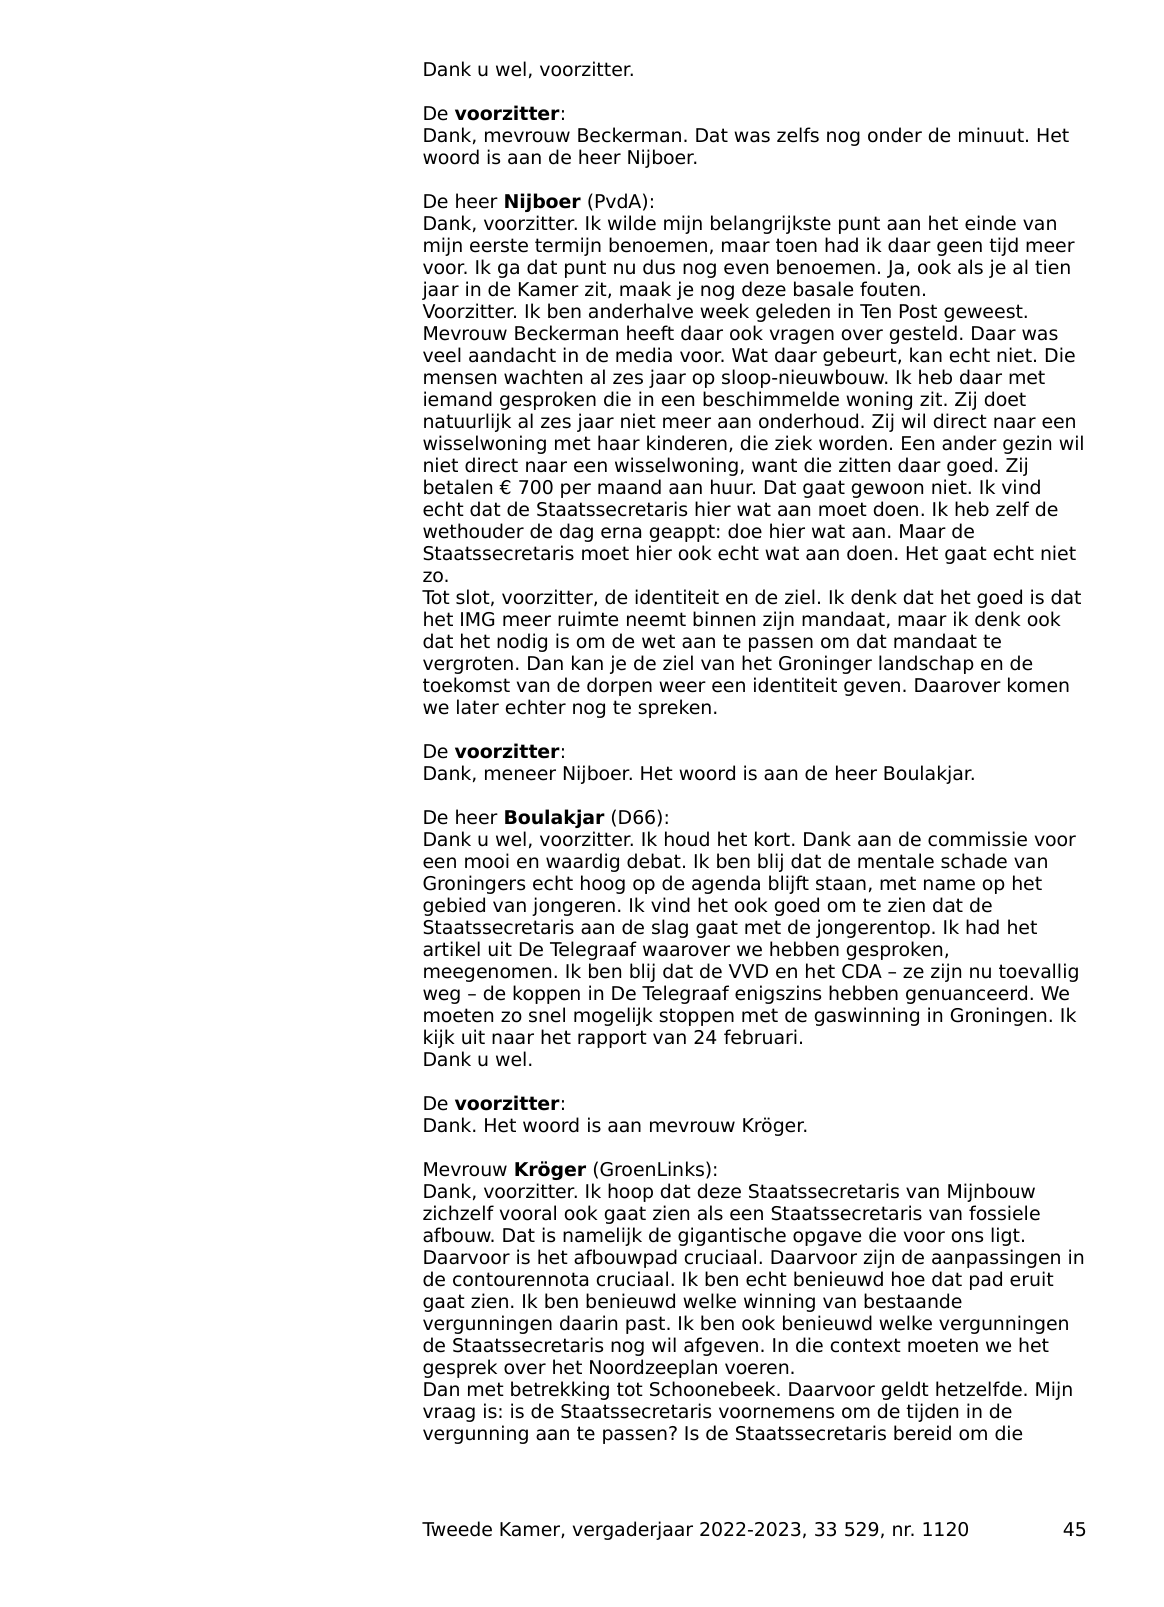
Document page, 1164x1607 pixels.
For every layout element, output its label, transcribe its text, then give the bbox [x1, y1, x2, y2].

text Voorzitter. Ik ben anderhalve week geleden in Ten Post geweest. Mevrouw Beckerman heeft daar ook vragen over gesteld. Daar was veel aandacht in de media voor. Wat daar gebeurt, kan echt niet. Die mensen wachten al zes jaar op sloop-nieuwbouw. Ik heb daar met iemand gesproken die in een beschimmelde woning zit. Zij doet natuurlijk al zes jaar niet meer aan onderhoud. Zij wil direct naar een wisselwoning met haar kinderen, die ziek worden. Een ander gezin wil niet direct naar een wisselwoning, want die zitten daar goed. Zij betalen € 700 per maand aan huur. Dat gaat gewoon niet. Ik vind echt dat de Staatssecretaris hier wat aan moet doen. Ik heb zelf de wethouder de dag erna geappt: doe hier wat aan. Maar de Staatssecretaris moet hier ook echt wat aan doen. Het gaat echt niet zo. [422, 301, 1087, 587]
text Dank u wel. [422, 1049, 1087, 1071]
text De heer Nijboer (PvdA): [422, 191, 1087, 213]
text Dank, meneer Nijboer. Het woord is aan de heer Boulakjar. [422, 763, 1087, 785]
text De voorzitter: [422, 103, 1087, 125]
text Dank. Het woord is aan mevrouw Kröger. [422, 1115, 1087, 1137]
text Dank, mevrouw Beckerman. Dat was zelfs nog onder de minuut. Het woord is aan de heer Nijboer. [422, 125, 1087, 169]
text Dank, voorzitter. Ik wilde mijn belangrijkste punt aan het einde van mijn eerste termijn benoemen, maar toen had ik daar geen tijd meer voor. Ik ga dat punt nu dus nog even benoemen. Ja, ook als je al tien jaar in de Kamer zit, maak je nog deze basale fouten. [422, 213, 1087, 301]
text Tot slot, voorzitter, de identiteit en de ziel. Ik denk dat het goed is dat het IMG meer ruimte neemt binnen zijn mandaat, maar ik denk ook dat het nodig is om de wet aan te passen om dat mandaat te vergroten. Dan kan je de ziel van het Groninger landschap en de toekomst van de dorpen weer een identiteit geven. Daarover komen we later echter nog te spreken. [422, 587, 1087, 719]
text Dank, voorzitter. Ik hoop dat deze Staatssecretaris van Mijnbouw zichzelf vooral ook gaat zien als een Staatssecretaris van fossiele afbouw. Dat is namelijk de gigantische opgave die voor ons ligt. Daarvoor is het afbouwpad cruciaal. Daarvoor zijn de aanpassingen in de contourennota cruciaal. Ik ben echt benieuwd hoe dat pad eruit gaat zien. Ik ben benieuwd welke winning van bestaande vergunningen daarin past. Ik ben ook benieuwd welke vergunningen de Staatssecretaris nog wil afgeven. In die context moeten we het gesprek over het Noordzeeplan voeren. [422, 1181, 1087, 1379]
text Dank u wel, voorzitter. [422, 59, 1087, 81]
text Mevrouw Kröger (GroenLinks): [422, 1159, 1087, 1181]
text De heer Boulakjar (D66): [422, 807, 1087, 829]
text De voorzitter: [422, 741, 1087, 763]
text Dan met betrekking tot Schoonebeek. Daarvoor geldt hetzelfde. Mijn vraag is: is de Staatssecretaris voornemens om de tijden in de vergunning aan te passen? Is de Staatssecretaris bereid om die [422, 1379, 1087, 1445]
text De voorzitter: [422, 1093, 1087, 1115]
text Dank u wel, voorzitter. Ik houd het kort. Dank aan de commissie voor een mooi en waardig debat. Ik ben blij dat de mentale schade van Groningers echt hoog op de agenda blijft staan, met name op het gebied van jongeren. Ik vind het ook goed om te zien dat de Staatssecretaris aan de slag gaat met de jongerentop. Ik had het artikel uit De Telegraaf waarover we hebben gesproken, meegenomen. Ik ben blij dat de VVD en het CDA – ze zijn nu toevallig weg – de koppen in De Telegraaf enigszins hebben genuanceerd. We moeten zo snel mogelijk stoppen met de gaswinning in Groningen. Ik kijk uit naar het rapport van 24 februari. [422, 829, 1087, 1049]
